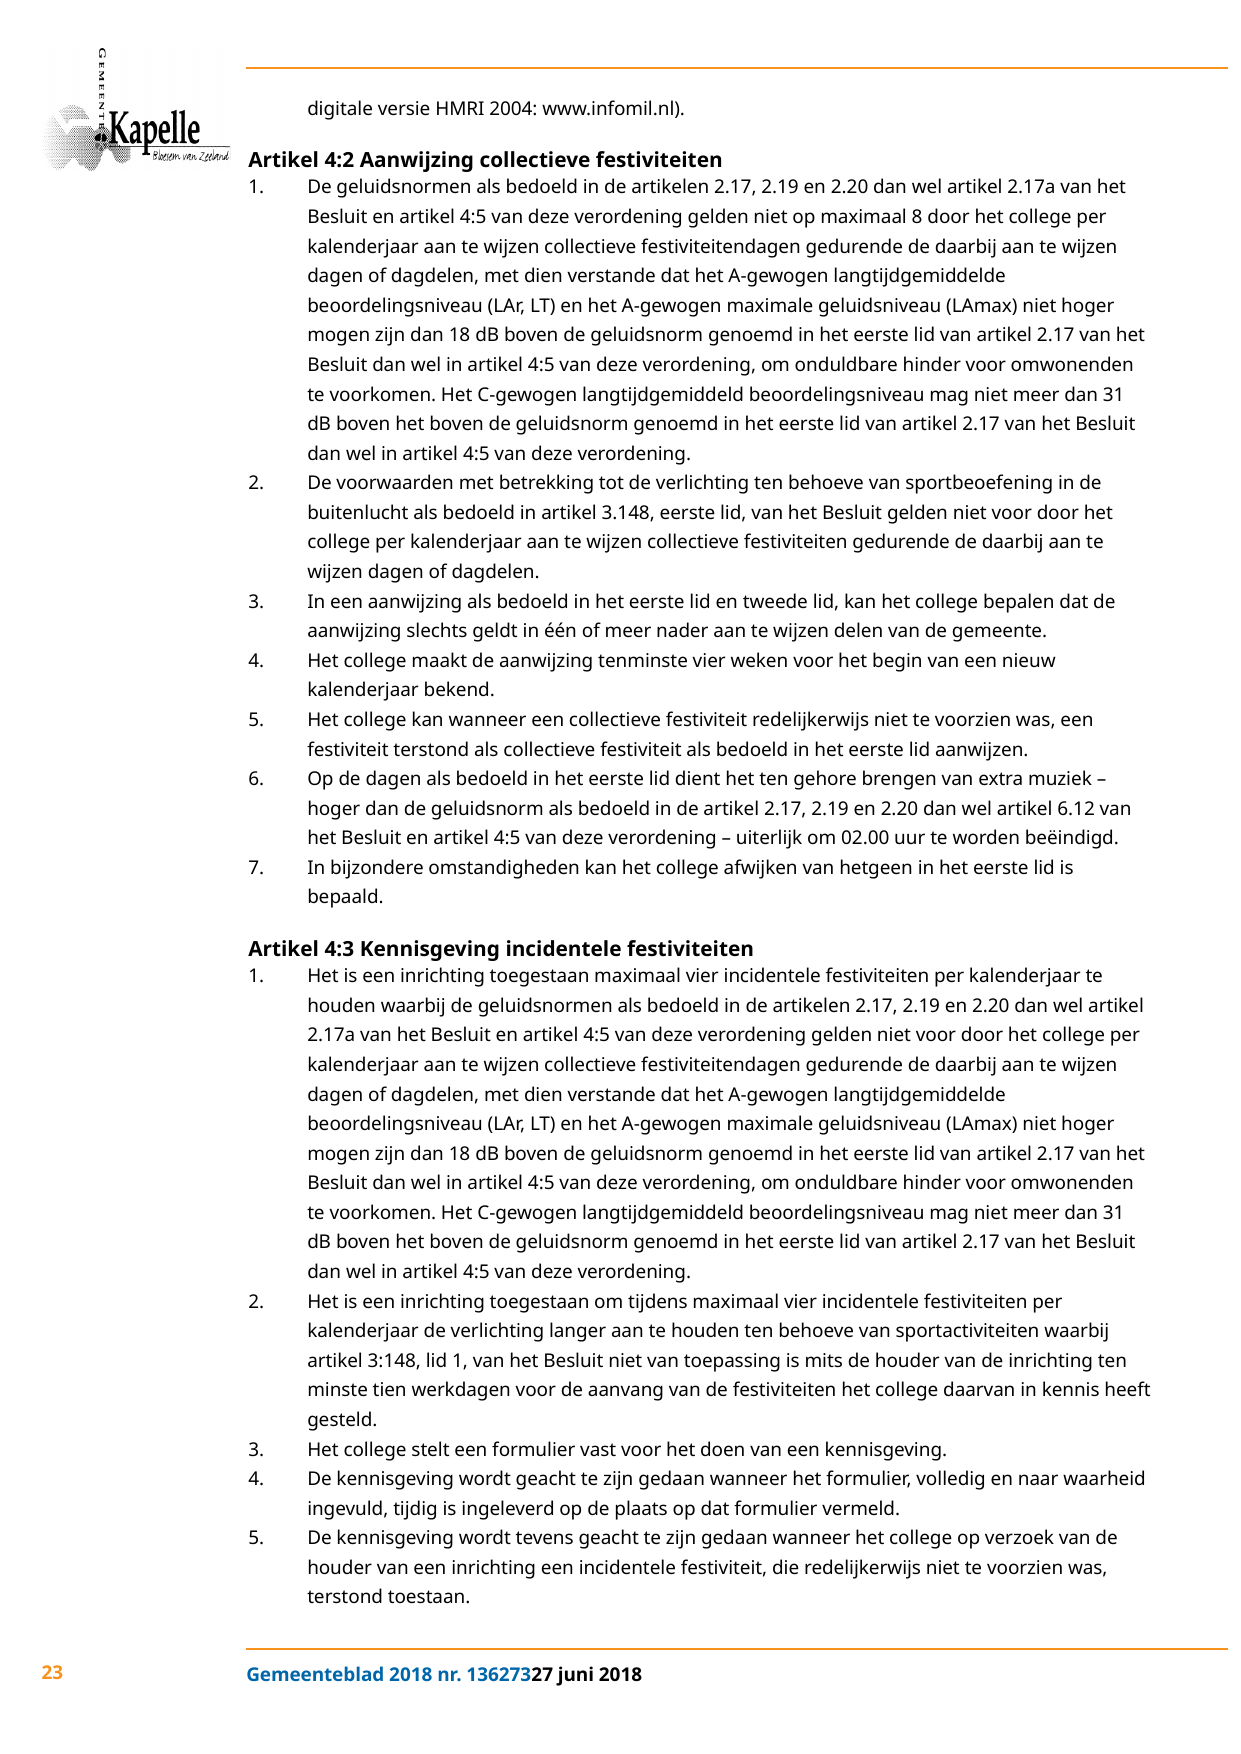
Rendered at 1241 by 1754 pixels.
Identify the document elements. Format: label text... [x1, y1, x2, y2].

list digitale versie HMRI 2004: www.infomil.nl). [248, 95, 1152, 121]
list In bijzondere omstandigheden kan het college afwijken van hetgeen in het eerste lid is bepaald. [248, 854, 1152, 909]
list De kennisgeving wordt geacht te zijn gedaan wanneer het formulier, volledig en naar waarheid ingevuld, tijdig is ingeleverd op de plaats op dat formulier vermeld. [248, 1465, 1152, 1521]
text Artikel 4:2 Aanwijzing collectieve festiviteiten [248, 145, 1152, 174]
picture [41, 47, 231, 172]
list Het college maakt de aanwijzing tenminste vier weken voor het begin van een nieuw kalenderjaar bekend. [248, 647, 1152, 702]
list De voorwaarden met betrekking tot de verlichting ten behoeve van sportbeoefening in de buitenlucht als bedoeld in artikel 3.148, eerste lid, van het Besluit gelden niet voor door het college per kalenderjaar aan te wijzen collectieve festiviteiten gedurende de daarbij aan te wijzen dagen of dagdelen. [248, 469, 1152, 584]
list Het is een inrichting toegestaan maximaal vier incidentele festiviteiten per kalenderjaar te houden waarbij de geluidsnormen als bedoeld in de artikelen 2.17, 2.19 en 2.20 dan wel artikel 2.17a van het Besluit en artikel 4:5 van deze verordening gelden niet voor door het college per kalenderjaar aan te wijzen collectieve festiviteitendagen gedurende de daarbij aan te wijzen dagen of dagdelen, met dien verstande dat het A-gewogen langtijdgemiddelde beoordelingsniveau (LAr, LT) en het A-gewogen maximale geluidsniveau (LAmax) niet hoger mogen zijn dan 18 dB boven de geluidsnorm genoemd in het eerste lid van artikel 2.17 van het Besluit dan wel in artikel 4:5 van deze verordening, om onduldbare hinder voor omwonenden te voorkomen. Het C-gewogen langtijdgemiddeld beoordelingsniveau mag niet meer dan 31 dB boven het boven de geluidsnorm genoemd in het eerste lid van artikel 2.17 van het Besluit dan wel in artikel 4:5 van deze verordening. [248, 962, 1152, 1284]
list Het is een inrichting toegestaan om tijdens maximaal vier incidentele festiviteiten per kalenderjaar de verlichting langer aan te houden ten behoeve van sportactiviteiten waarbij artikel 3:148, lid 1, van het Besluit niet van toepassing is mits de houder van de inrichting ten minste tien werkdagen voor de aanvang van de festiviteiten het college daarvan in kennis heeft gesteld. [248, 1288, 1152, 1432]
list De geluidsnormen als bedoeld in de artikelen 2.17, 2.19 en 2.20 dan wel artikel 2.17a van het Besluit en artikel 4:5 van deze verordening gelden niet op maximaal 8 door het college per kalenderjaar aan te wijzen collectieve festiviteitendagen gedurende de daarbij aan te wijzen dagen of dagdelen, met dien verstande dat het A-gewogen langtijdgemiddelde beoordelingsniveau (LAr, LT) en het A-gewogen maximale geluidsniveau (LAmax) niet hoger mogen zijn dan 18 dB boven de geluidsnorm genoemd in het eerste lid van artikel 2.17 van het Besluit dan wel in artikel 4:5 van deze verordening, om onduldbare hinder voor omwonenden te voorkomen. Het C-gewogen langtijdgemiddeld beoordelingsniveau mag niet meer dan 31 dB boven het boven de geluidsnorm genoemd in het eerste lid van artikel 2.17 van het Besluit dan wel in artikel 4:5 van deze verordening. [248, 174, 1152, 466]
list Het college kan wanneer een collectieve festiviteit redelijkerwijs niet te voorzien was, een festiviteit terstond als collectieve festiviteit als bedoeld in het eerste lid aanwijzen. [248, 706, 1152, 761]
text Artikel 4:3 Kennisgeving incidentele festiviteiten [248, 934, 1152, 962]
list Op de dagen als bedoeld in het eerste lid dient het ten gehore brengen van extra muziek – hoger dan de geluidsnorm als bedoeld in de artikel 2.17, 2.19 en 2.20 dan wel artikel 6.12 van het Besluit en artikel 4:5 van deze verordening – uiterlijk om 02.00 uur te worden beëindigd. [248, 765, 1152, 850]
list In een aanwijzing als bedoeld in het eerste lid en tweede lid, kan het college bepalen dat de aanwijzing slechts geldt in één of meer nader aan te wijzen delen van de gemeente. [248, 588, 1152, 643]
list Het college stelt een formulier vast voor het doen van een kennisgeving. [248, 1436, 1152, 1462]
list De kennisgeving wordt tevens geacht te zijn gedaan wanneer het college op verzoek van de houder van een inrichting een incidentele festiviteit, die redelijkerwijs niet te voorzien was, terstond toestaan. [248, 1524, 1152, 1609]
